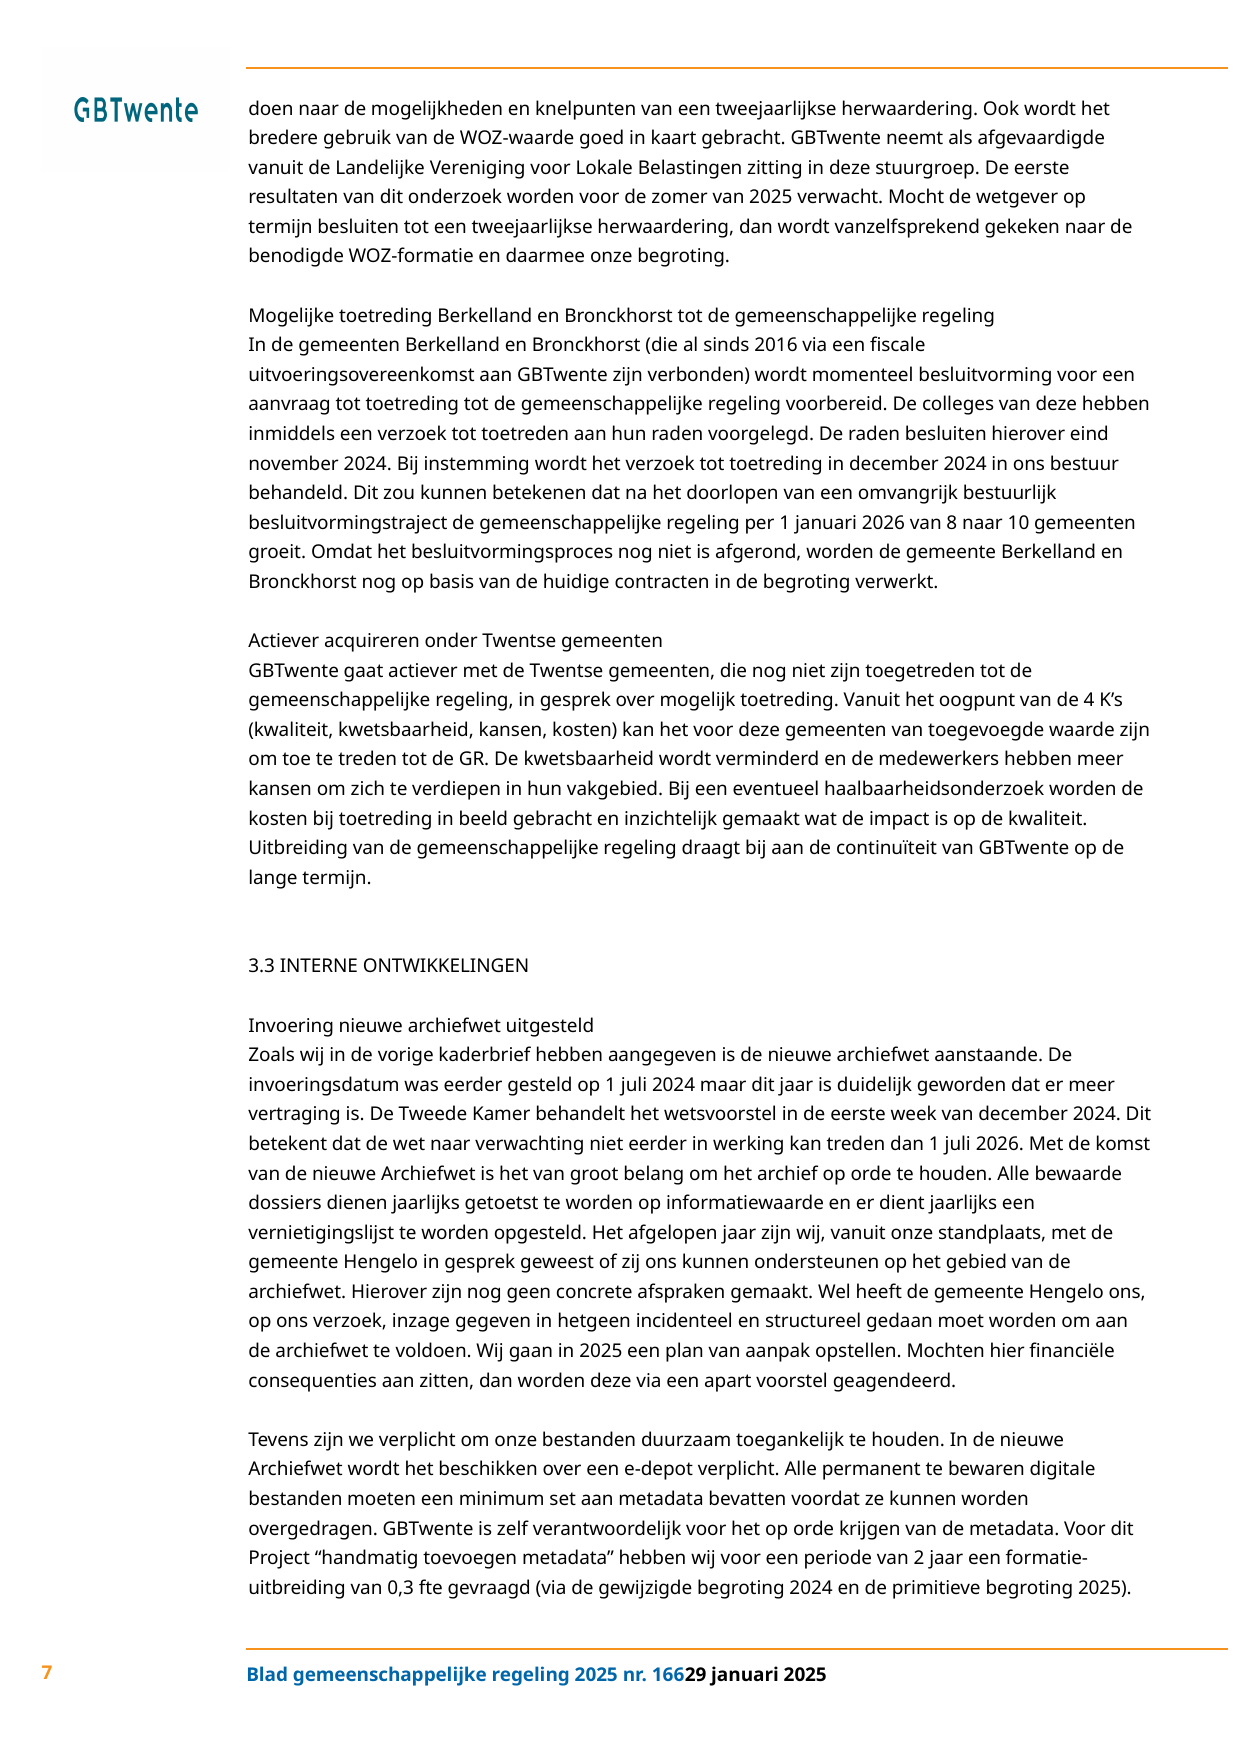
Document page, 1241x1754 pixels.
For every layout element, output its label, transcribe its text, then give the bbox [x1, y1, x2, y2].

text In de gemeenten Berkelland en Bronckhorst (die al sinds 2016 via een fiscale uitvoeringsovereenkomst aan GBTwente zijn verbonden) wordt momenteel besluitvorming voor een aanvraag tot toetreding tot de gemeenschappelijke regeling voorbereid. De colleges van deze hebben inmiddels een verzoek tot toetreden aan hun raden voorgelegd. De raden besluiten hierover eind november 2024. Bij instemming wordt het verzoek tot toetreding in december 2024 in ons bestuur behandeld. Dit zou kunnen betekenen dat na het doorlopen van een omvangrijk bestuurlijk besluitvormingstraject de gemeenschappelijke regeling per 1 januari 2026 van 8 naar 10 gemeenten groeit. Omdat het besluitvormingsproces nog niet is afgerond, worden de gemeente Berkelland en Bronckhorst nog op basis van de huidige contracten in de begroting verwerkt. [248, 331, 1152, 594]
text GBTwente gaat actiever met de Twentse gemeenten, die nog niet zijn toegetreden tot de gemeenschappelijke regeling, in gesprek over mogelijk toetreding. Vanuit het oogpunt van de 4 K’s (kwaliteit, kwetsbaarheid, kansen, kosten) kan het voor deze gemeenten van toegevoegde waarde zijn om toe te treden tot de GR. De kwetsbaarheid wordt verminderd en de medewerkers hebben meer kansen om zich te verdiepen in hun vakgebied. Bij een eventueel haalbaarheidsonderzoek worden de kosten bij toetreding in beeld gebracht en inzichtelijk gemaakt wat de impact is op de kwaliteit. Uitbreiding van de gemeenschappelijke regeling draagt bij aan de continuïteit van GBTwente op de lange termijn. [248, 657, 1152, 890]
text Actiever acquireren onder Twentse gemeenten [248, 627, 1152, 653]
text Mogelijke toetreding Berkelland en Bronckhorst tot de gemeenschappelijke regeling [248, 302, 1152, 328]
text Zoals wij in de vorige kaderbrief hebben aangegeven is de nieuwe archiefwet aanstaande. De invoeringsdatum was eerder gesteld op 1 juli 2024 maar dit jaar is duidelijk geworden dat er meer vertraging is. De Tweede Kamer behandelt het wetsvoorstel in de eerste week van december 2024. Dit betekent dat de wet naar verwachting niet eerder in werking kan treden dan 1 juli 2026. Met de komst van de nieuwe Archiefwet is het van groot belang om het archief op orde te houden. Alle bewaarde dossiers dienen jaarlijks getoetst te worden op informatiewaarde en er dient jaarlijks een vernietigingslijst te worden opgesteld. Het afgelopen jaar zijn wij, vanuit onze standplaats, met de gemeente Hengelo in gesprek geweest of zij ons kunnen ondersteunen op het gebied van de archiefwet. Hierover zijn nog geen concrete afspraken gemaakt. Wel heeft de gemeente Hengelo ons, op ons verzoek, inzage gegeven in hetgeen incidenteel en structureel gedaan moet worden om aan de archiefwet te voldoen. Wij gaan in 2025 een plan van aanpak opstellen. Mochten hier financiële consequenties aan zitten, dan worden deze via een apart voorstel geagendeerd. [248, 1041, 1152, 1393]
text 3.3 INTERNE ONTWIKKELINGEN [248, 953, 1152, 978]
text Invoering nieuwe archiefwet uitgesteld [248, 1012, 1152, 1038]
text doen naar de mogelijkheden en knelpunten van een tweejaarlijkse herwaardering. Ook wordt het bredere gebruik van de WOZ-waarde goed in kaart gebracht. GBTwente neemt als afgevaardigde vanuit de Landelijke Vereniging voor Lokale Belastingen zitting in deze stuurgroep. De eerste resultaten van dit onderzoek worden voor de zomer van 2025 verwacht. Mocht de wetgever op termijn besluiten tot een tweejaarlijkse herwaardering, dan wordt vanzelfsprekend gekeken naar de benodigde WOZ-formatie en daarmee onze begroting. [248, 95, 1152, 268]
text Tevens zijn we verplicht om onze bestanden duurzaam toegankelijk te houden. In de nieuwe Archiefwet wordt het beschikken over een e-depot verplicht. Alle permanent te bewaren digitale bestanden moeten een minimum set aan metadata bevatten voordat ze kunnen worden overgedragen. GBTwente is zelf verantwoordelijk voor het op orde krijgen van de metadata. Voor dit Project “handmatig toevoegen metadata” hebben wij voor een periode van 2 jaar een formatie-uitbreiding van 0,3 fte gevraagd (via de gewijzigde begroting 2024 en de primitieve begroting 2025). [248, 1426, 1152, 1600]
picture [41, 47, 231, 172]
